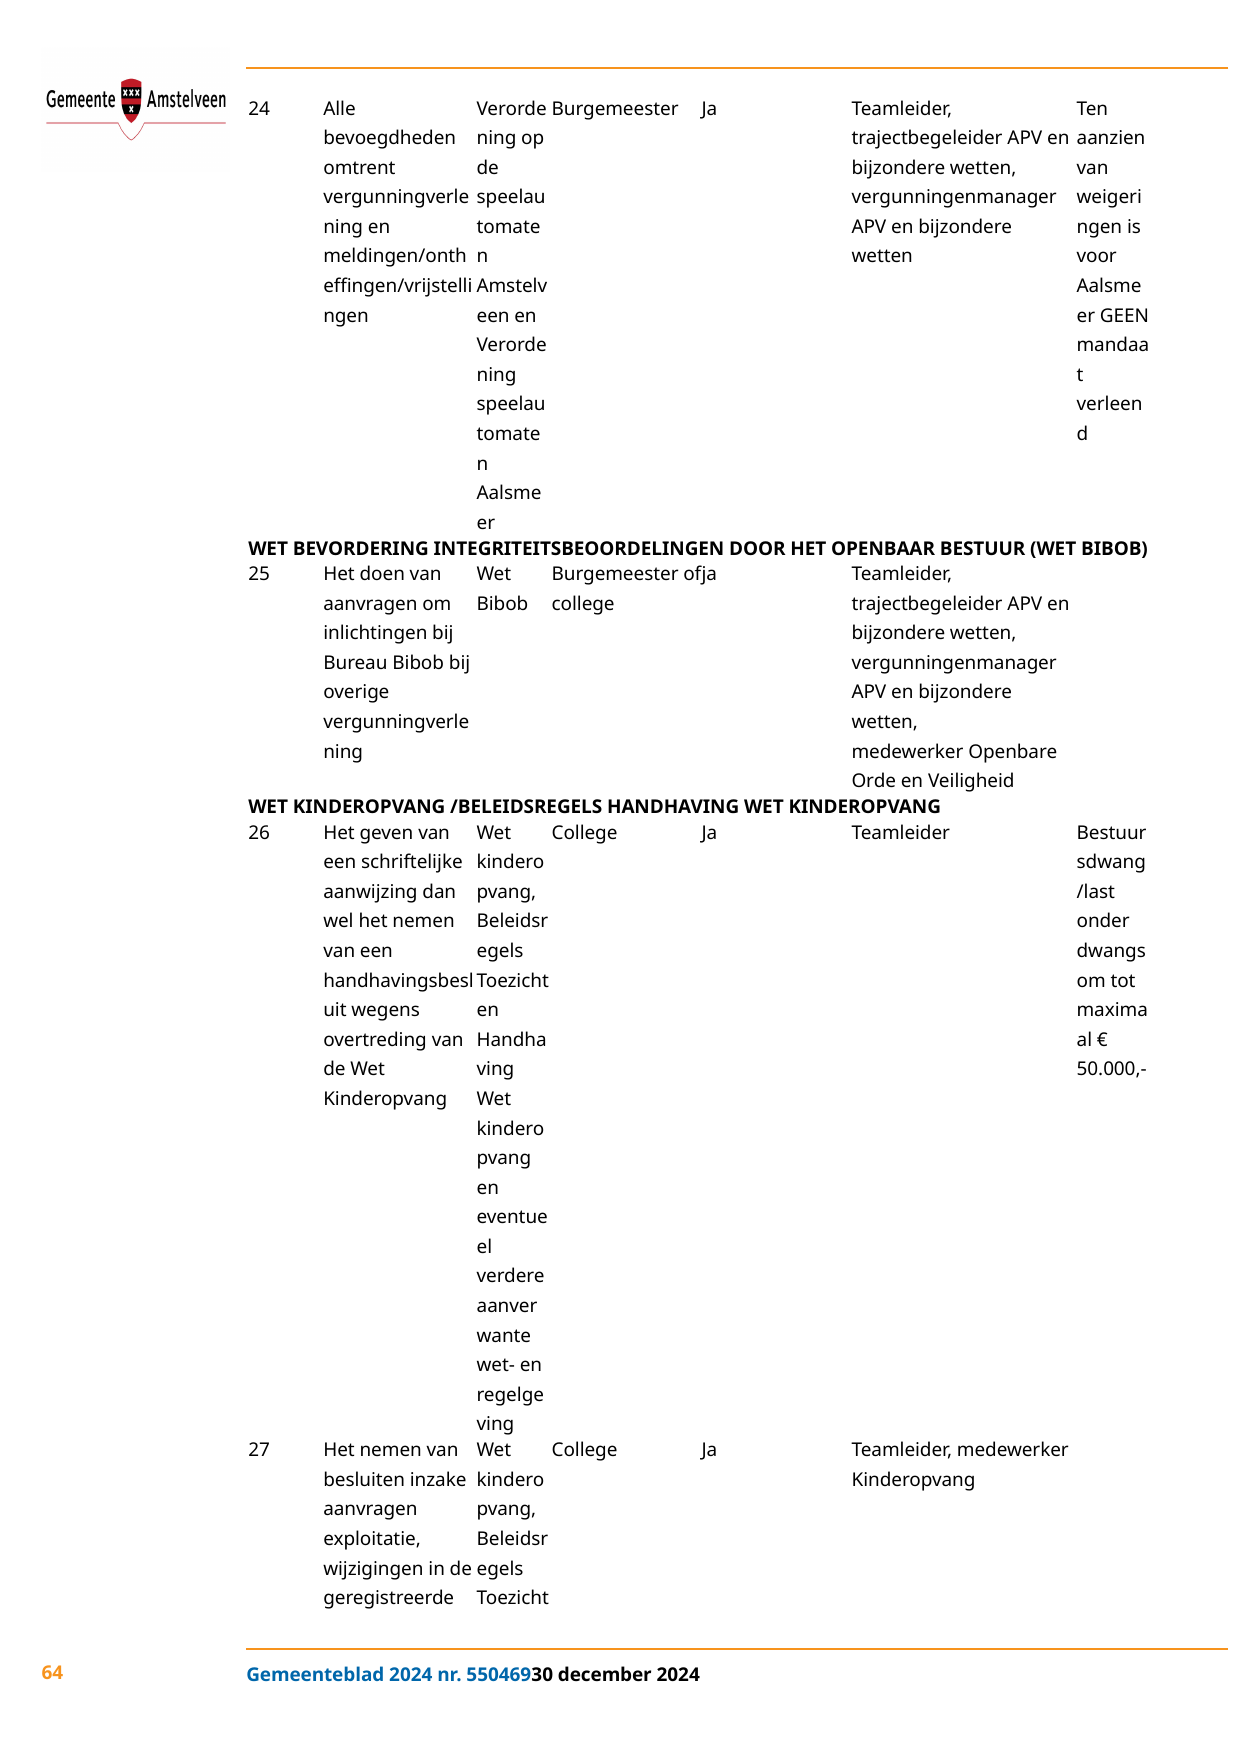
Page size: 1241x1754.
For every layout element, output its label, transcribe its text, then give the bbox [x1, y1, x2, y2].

table_cell Ja [701, 819, 851, 1436]
table_cell 27 [248, 1436, 323, 1610]
table_cell Wet kinderopvang, Beleidsregels Toezicht [476, 1436, 551, 1610]
table_cell College [551, 819, 701, 1436]
table_cell [1076, 1436, 1152, 1610]
table_cell Teamleider, trajectbegeleider APV en bijzondere wetten, vergunningenmanager APV en bijzondere wetten [851, 95, 1076, 535]
table_cell Teamleider, trajectbegeleider APV en bijzondere wetten, vergunningenmanager APV en bijzondere wetten, medewerker Openbare Orde en Veiligheid [851, 560, 1076, 793]
table_cell College [551, 1436, 701, 1610]
table_cell Alle bevoegdheden omtrent vergunningverlening en meldingen/ontheffingen/vrijstellingen [323, 95, 476, 535]
table_cell Het doen van aanvragen om inlichtingen bij Bureau Bibob bij overige vergunningverlening [323, 560, 476, 793]
table_cell Verordening op de speelautomaten Amstelveen en Verordening speelautomaten Aalsmeer [476, 95, 551, 535]
table_cell ja [701, 560, 851, 793]
table_cell [1076, 560, 1152, 793]
table_cell 26 [248, 819, 323, 1436]
table_cell WET BEVORDERING INTEGRITEITSBEOORDELINGEN DOOR HET OPENBAAR BESTUUR (WET BIBOB) [248, 535, 1152, 560]
table_cell Wet kinderopvang, Beleidsregels Toezicht en Handhaving Wet kinderopvang en eventueel verdere aanverwante wet- en regelgeving [476, 819, 551, 1436]
table_cell Teamleider, medewerker Kinderopvang [851, 1436, 1076, 1610]
table_cell 24 [248, 95, 323, 535]
table_cell Ja [701, 1436, 851, 1610]
table_cell Bestuursdwang/last onder dwangsom tot maximaal € 50.000,- [1076, 819, 1152, 1436]
table_cell Burgemeester of college [551, 560, 701, 793]
table_cell WET KINDEROPVANG /BELEIDSREGELS HANDHAVING WET KINDEROPVANG [248, 793, 1152, 819]
table_cell Het nemen van besluiten inzake aanvragen exploitatie, wijzigingen in de geregistreerde [323, 1436, 476, 1610]
table_cell Wet Bibob [476, 560, 551, 793]
table_cell Burgemeester [551, 95, 701, 535]
table_cell Ten aanzien van weigeringen is voor Aalsmeer GEEN mandaat verleend [1076, 95, 1152, 535]
table_cell Het geven van een schriftelijke aanwijzing dan wel het nemen van een handhavingsbesluit wegens overtreding van de Wet Kinderopvang [323, 819, 476, 1436]
picture [41, 47, 231, 172]
table_cell Teamleider [851, 819, 1076, 1436]
table_cell Ja [701, 95, 851, 535]
table_cell 25 [248, 560, 323, 793]
